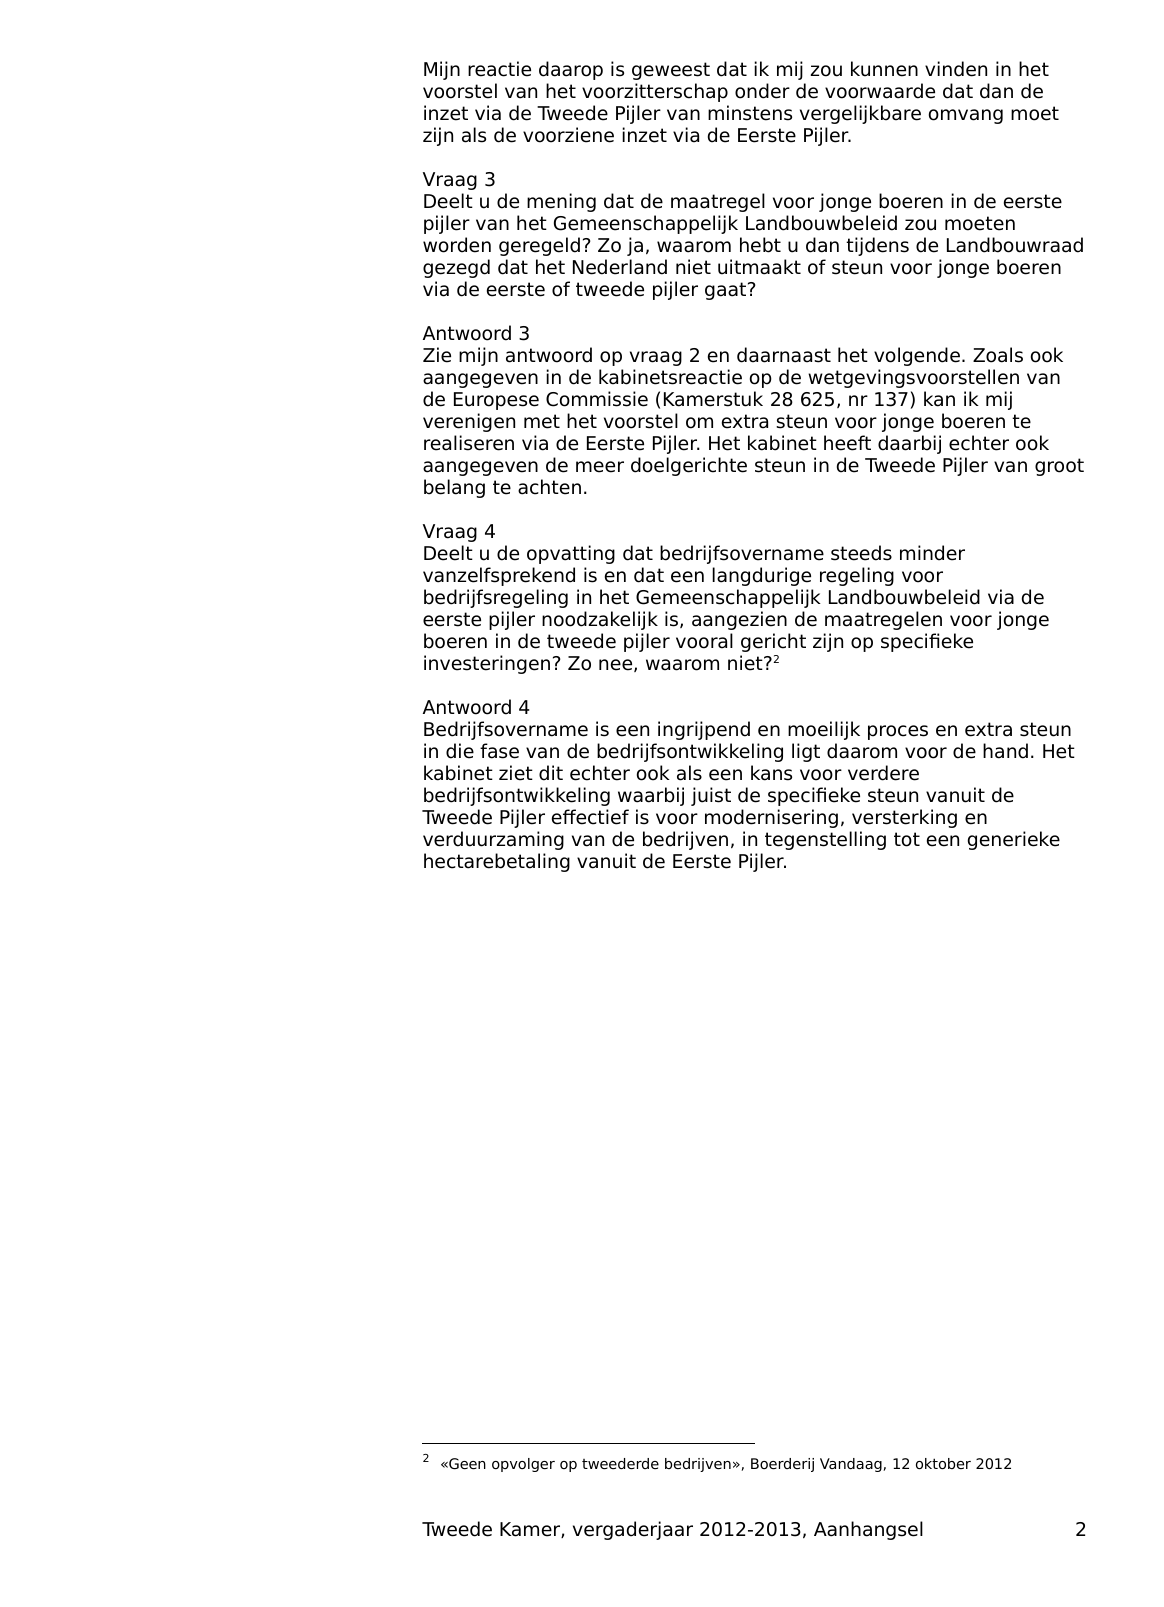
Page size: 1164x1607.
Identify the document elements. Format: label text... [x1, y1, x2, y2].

text «Geen opvolger op tweederde bedrijven», Boerderij Vandaag, 12 oktober 2012 [422, 1452, 1087, 1474]
text Deelt u de mening dat de maatregel voor jonge boeren in de eerste pijler van het Gemeenschappelijk Landbouwbeleid zou moeten worden geregeld? Zo ja, waarom hebt u dan tijdens de Landbouwraad gezegd dat het Nederland niet uitmaakt of steun voor jonge boeren via de eerste of tweede pijler gaat? [422, 191, 1087, 301]
text Vraag 4 [422, 521, 1087, 543]
text Zie mijn antwoord op vraag 2 en daarnaast het volgende. Zoals ook aangegeven in de kabinetsreactie op de wetgevingsvoorstellen van de Europese Commissie (Kamerstuk 28 625, nr 137) kan ik mij verenigen met het voorstel om extra steun voor jonge boeren te realiseren via de Eerste Pijler. Het kabinet heeft daarbij echter ook aangegeven de meer doelgerichte steun in de Tweede Pijler van groot belang te achten. [422, 345, 1087, 499]
text Antwoord 4 [422, 697, 1087, 719]
text Antwoord 3 [422, 323, 1087, 345]
text Deelt u de opvatting dat bedrijfsovername steeds minder vanzelfsprekend is en dat een langdurige regeling voor bedrijfsregeling in het Gemeenschappelijk Landbouwbeleid via de eerste pijler noodzakelijk is, aangezien de maatregelen voor jonge boeren in de tweede pijler vooral gericht zijn op specifieke investeringen? Zo nee, waarom niet? [422, 543, 1087, 675]
text Bedrijfsovername is een ingrijpend en moeilijk proces en extra steun in die fase van de bedrijfsontwikkeling ligt daarom voor de hand. Het kabinet ziet dit echter ook als een kans voor verdere bedrijfsontwikkeling waarbij juist de specifieke steun vanuit de Tweede Pijler effectief is voor modernisering, versterking en verduurzaming van de bedrijven, in tegenstelling tot een generieke hectarebetaling vanuit de Eerste Pijler. [422, 719, 1087, 873]
text Mijn reactie daarop is geweest dat ik mij zou kunnen vinden in het voorstel van het voorzitterschap onder de voorwaarde dat dan de inzet via de Tweede Pijler van minstens vergelijkbare omvang moet zijn als de voorziene inzet via de Eerste Pijler. [422, 59, 1087, 147]
text Vraag 3 [422, 169, 1087, 191]
